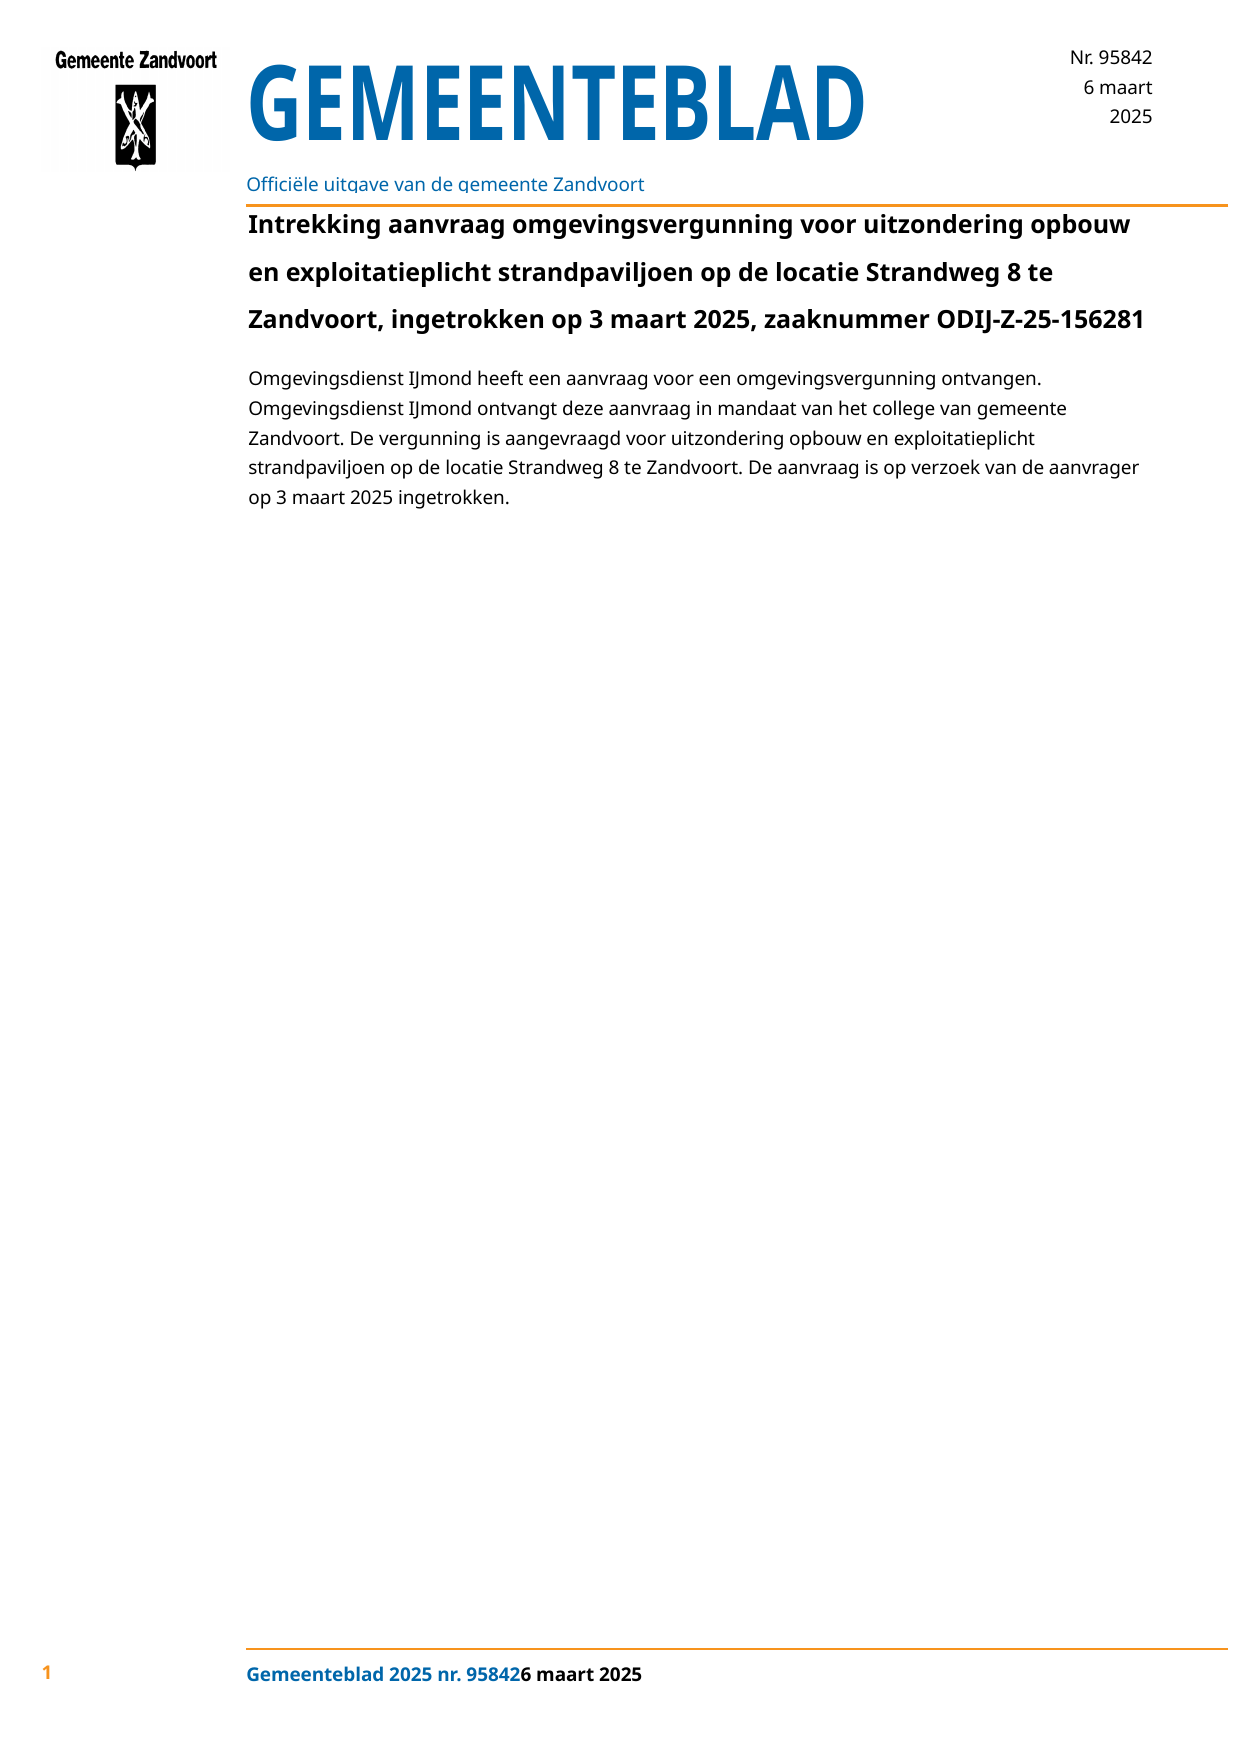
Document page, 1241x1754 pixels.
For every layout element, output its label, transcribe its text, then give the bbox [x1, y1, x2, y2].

text Intrekking aanvraag omgevingsvergunning voor uitzondering opbouw en exploitatieplicht strandpaviljoen op de locatie Strandweg 8 te Zandvoort, ingetrokken op 3 maart 2025, zaaknummer ODIJ-Z-25-156281 [248, 207, 1152, 336]
picture [41, 47, 231, 172]
text Omgevingsdienst IJmond heeft een aanvraag voor een omgevingsvergunning ontvangen. Omgevingsdienst IJmond ontvangt deze aanvraag in mandaat van het college van gemeente Zandvoort. De vergunning is aangevraagd voor uitzondering opbouw en exploitatieplicht strandpaviljoen op de locatie Strandweg 8 te Zandvoort. De aanvraag is op verzoek van de aanvrager op 3 maart 2025 ingetrokken. [248, 366, 1152, 509]
